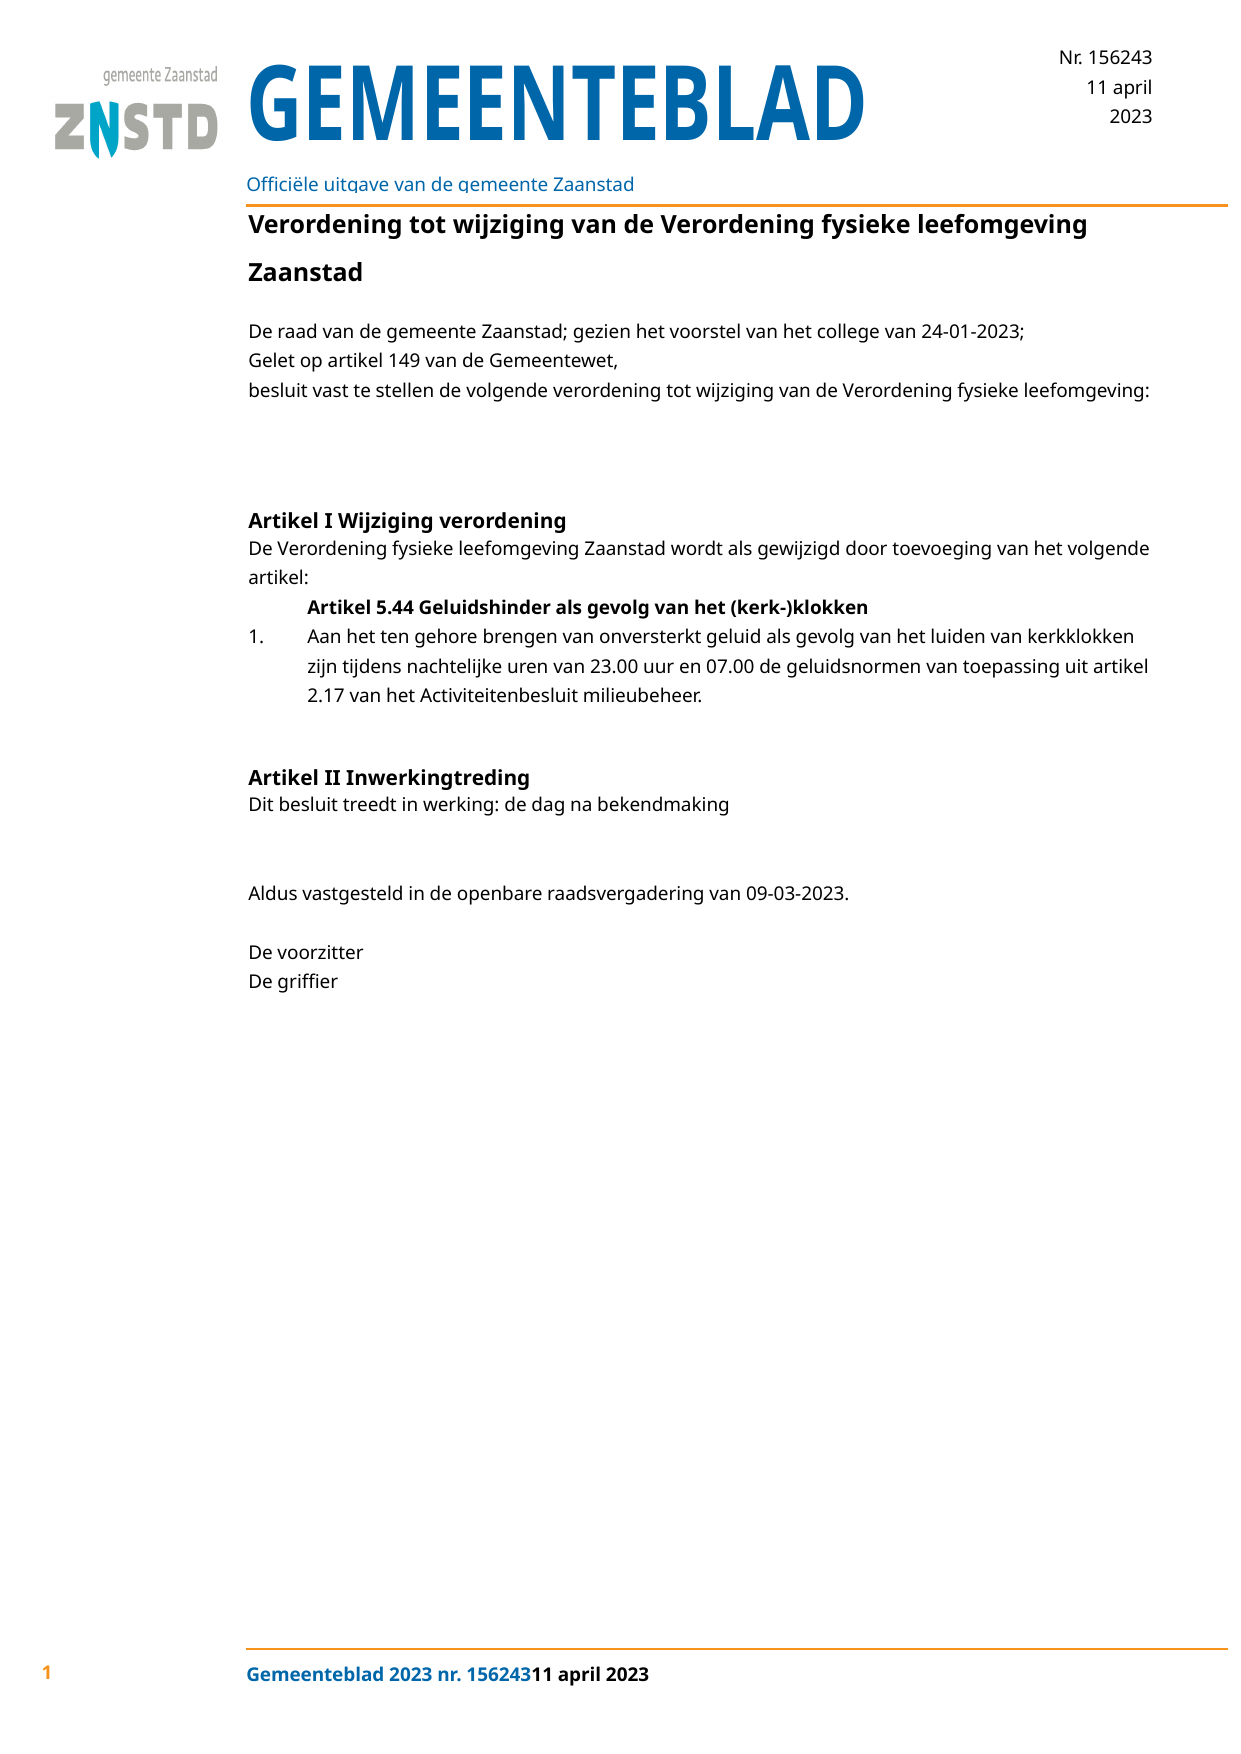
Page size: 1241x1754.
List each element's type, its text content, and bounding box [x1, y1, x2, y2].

text besluit vast te stellen de volgende verordening tot wijziging van de Verordening fysieke leefomgeving: [248, 377, 1152, 403]
list Aan het ten gehore brengen van onversterkt geluid als gevolg van het luiden van kerkklokken zijn tijdens nachtelijke uren van 23.00 uur en 07.00 de geluidsnormen van toepassing uit artikel 2.17 van het Activiteitenbesluit milieubeheer. [248, 623, 1152, 708]
text De Verordening fysieke leefomgeving Zaanstad wordt als gewijzigd door toevoeging van het volgende artikel: [248, 535, 1152, 590]
text Gelet op artikel 149 van de Gemeentewet, [248, 347, 1152, 373]
text Aldus vastgesteld in de openbare raadsvergadering van 09-03-2023. [248, 880, 1152, 906]
text Artikel II Inwerkingtreding [248, 763, 1152, 791]
text De voorzitter [248, 939, 1152, 965]
text Artikel I Wijziging verordening [248, 506, 1152, 535]
text De raad van de gemeente Zaanstad; gezien het voorstel van het college van 24-01-2023; [248, 318, 1152, 344]
list Artikel 5.44 Geluidshinder als gevolg van het (kerk-)klokken [248, 594, 1152, 620]
text Dit besluit treedt in werking: de dag na bekendmaking [248, 791, 1152, 817]
text De griffier [248, 969, 1152, 994]
picture [41, 47, 231, 172]
text Verordening tot wijziging van de Verordening fysieke leefomgeving Zaanstad [248, 207, 1152, 288]
